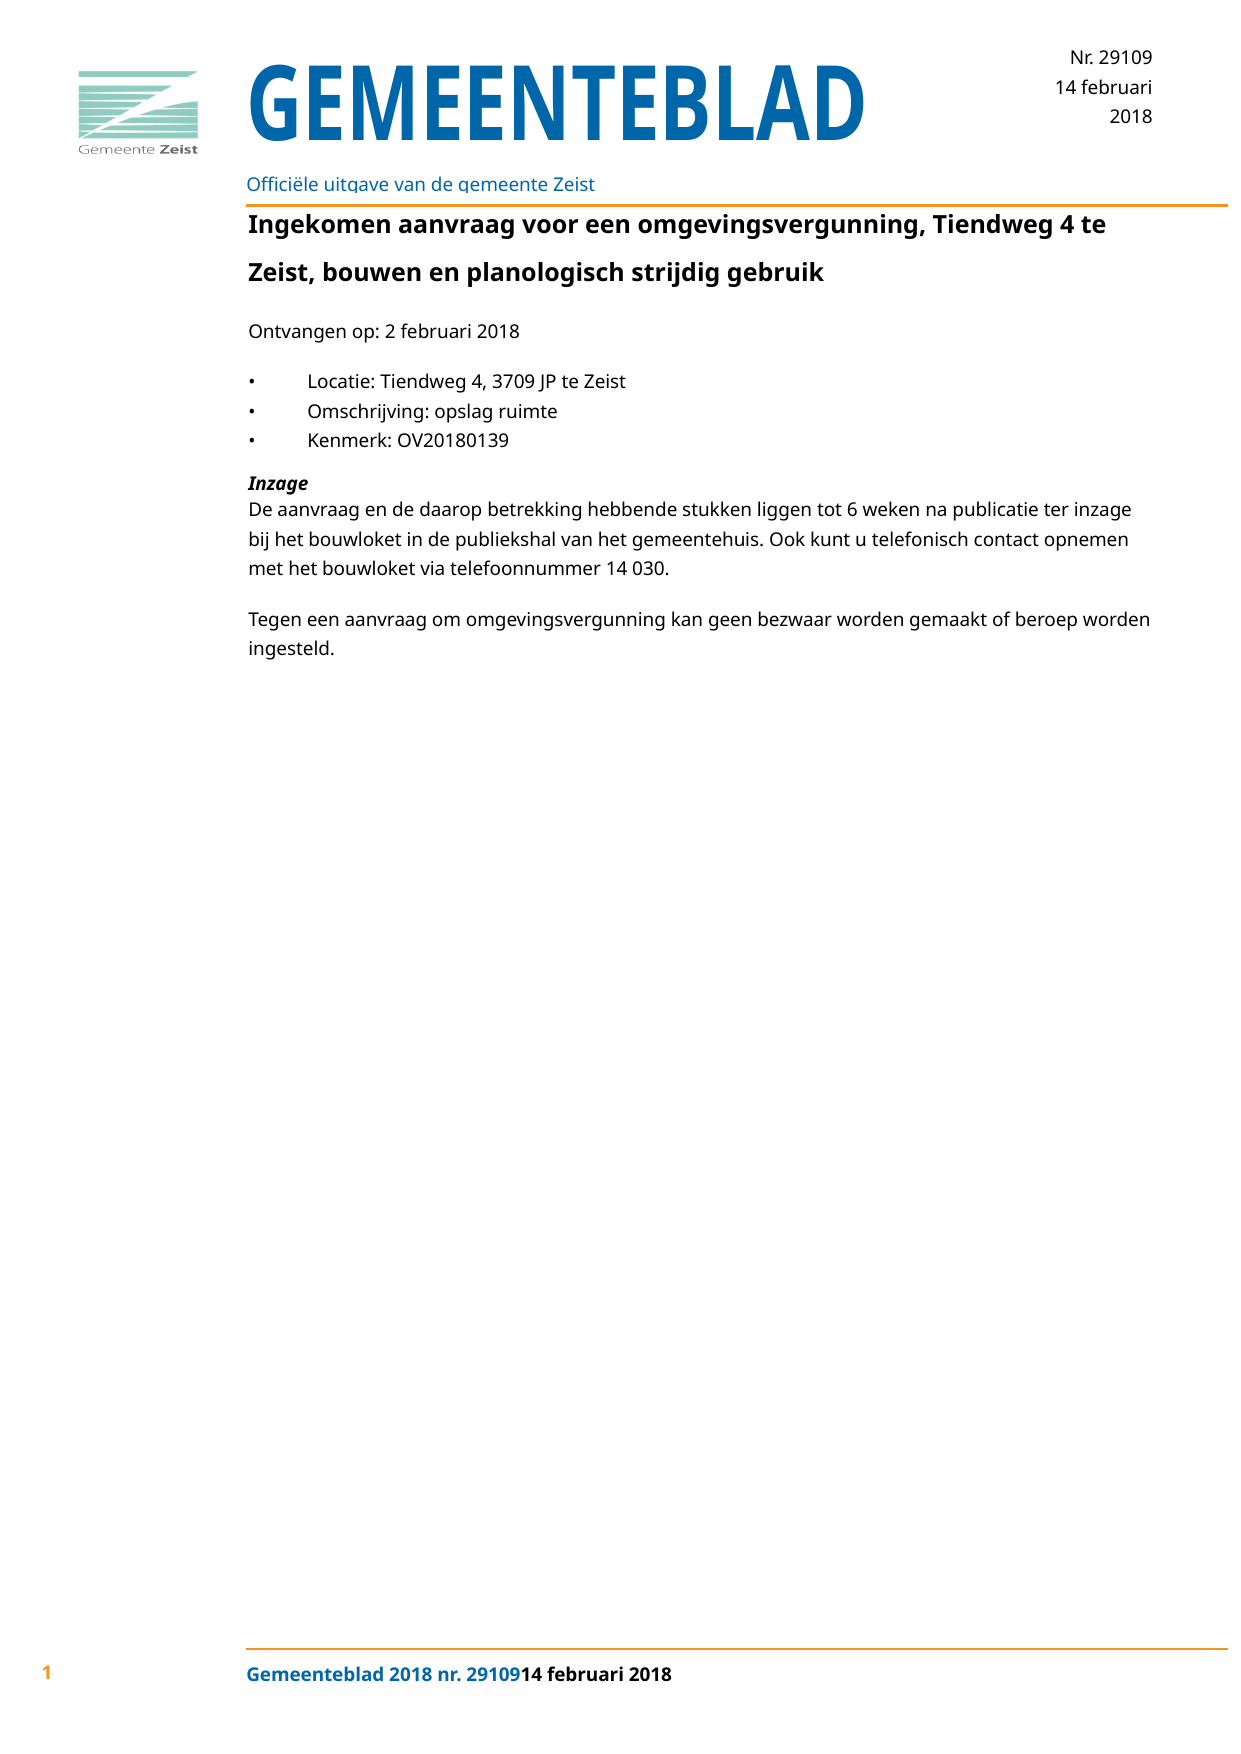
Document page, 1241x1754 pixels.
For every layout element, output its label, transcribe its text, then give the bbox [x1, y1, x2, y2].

list Locatie: Tiendweg 4, 3709 JP te Zeist [248, 368, 1152, 394]
text Inzage [248, 471, 1152, 496]
text Ingekomen aanvraag voor een omgevingsvergunning, Tiendweg 4 te Zeist, bouwen en planologisch strijdig gebruik [248, 207, 1152, 288]
picture [41, 47, 231, 172]
list Kenmerk: OV20180139 [248, 427, 1152, 453]
text Tegen een aanvraag om omgevingsvergunning kan geen bezwaar worden gemaakt of beroep worden ingesteld. [248, 606, 1152, 661]
list Omschrijving: opslag ruimte [248, 398, 1152, 424]
text Ontvangen op: 2 februari 2018 [248, 318, 1152, 344]
text De aanvraag en de daarop betrekking hebbende stukken liggen tot 6 weken na publicatie ter inzage bij het bouwloket in de publiekshal van het gemeentehuis. Ook kunt u telefonisch contact opnemen met het bouwloket via telefoonnummer 14 030. [248, 496, 1152, 581]
